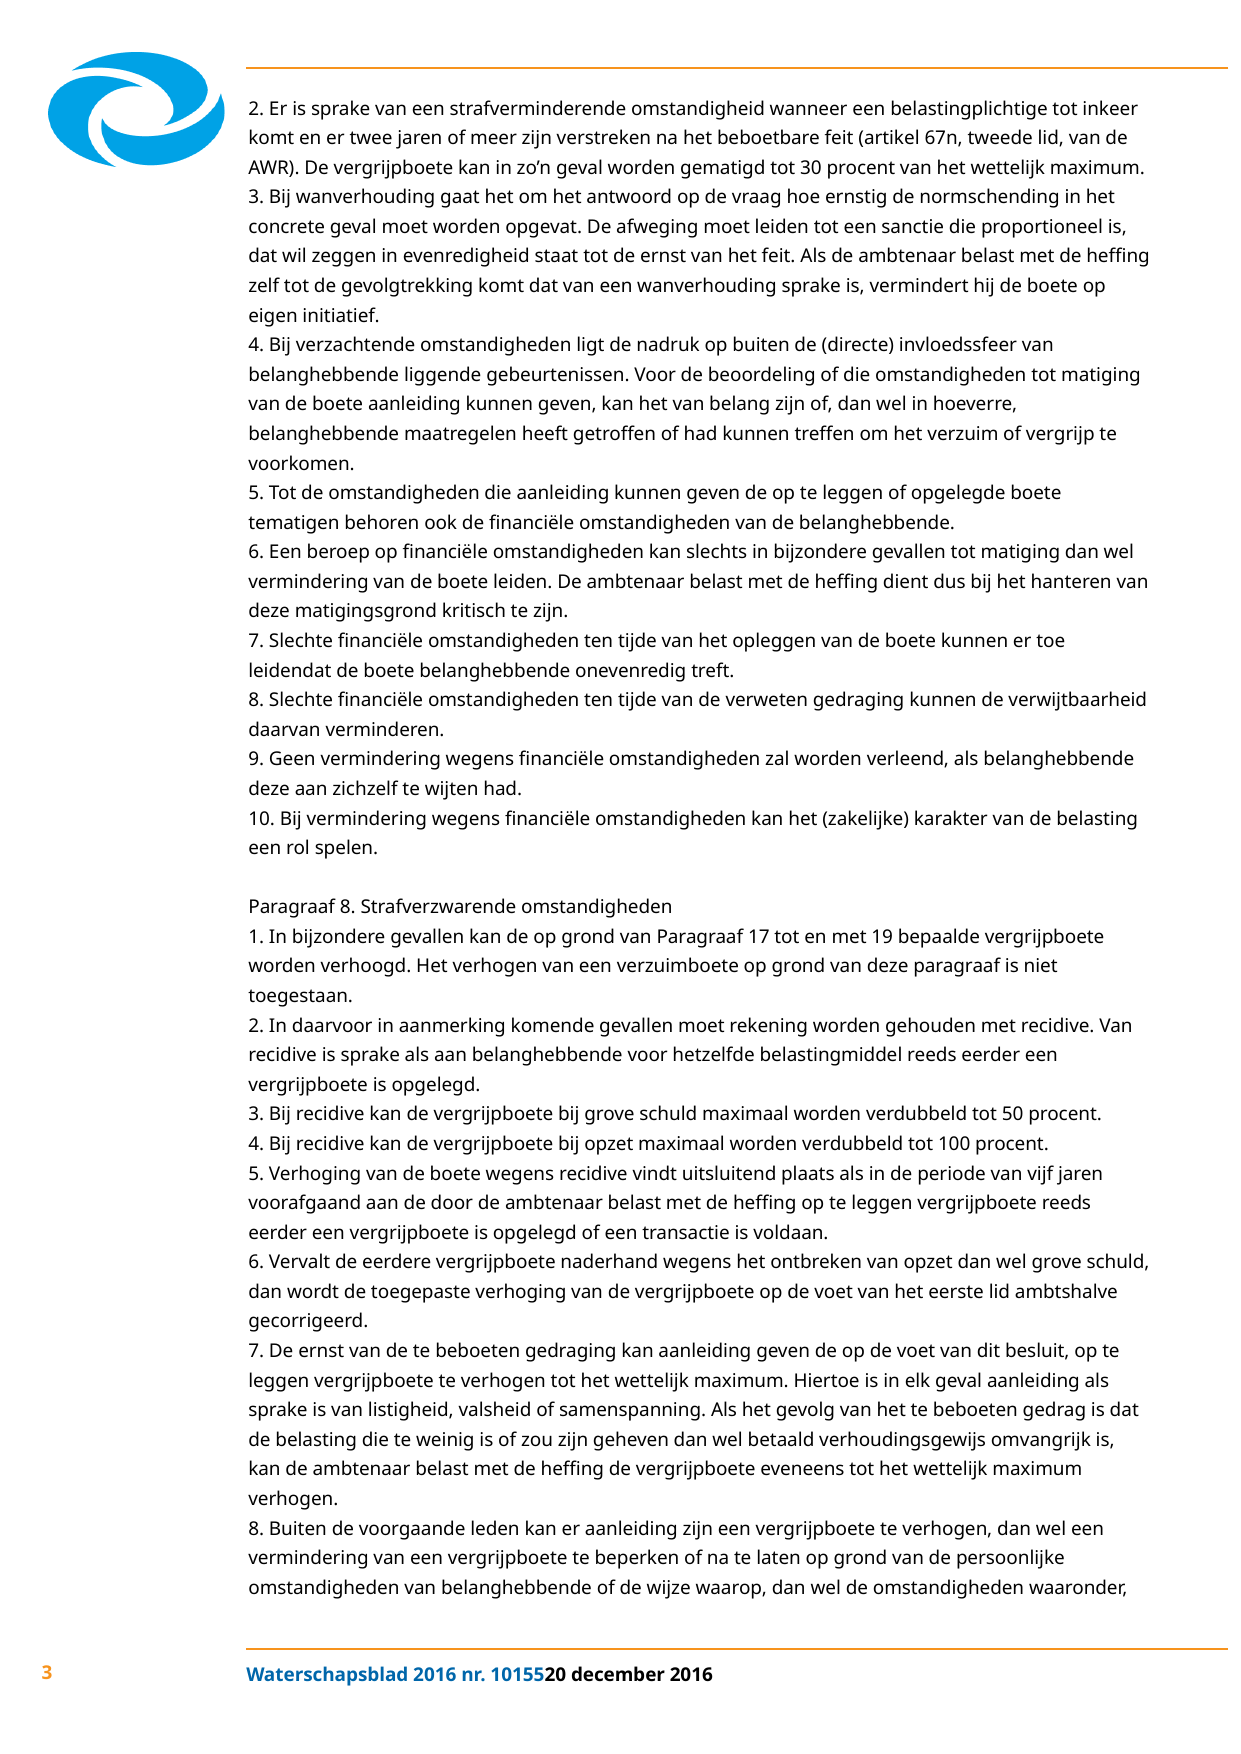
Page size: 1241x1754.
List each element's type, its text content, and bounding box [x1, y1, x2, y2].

text 6. Een beroep op financiële omstandigheden kan slechts in bijzondere gevallen tot matiging dan wel vermindering van de boete leiden. De ambtenaar belast met de heffing dient dus bij het hanteren van deze matigingsgrond kritisch te zijn. [248, 538, 1152, 623]
text 6. Vervalt de eerdere vergrijpboete naderhand wegens het ontbreken van opzet dan wel grove schuld, dan wordt de toegepaste verhoging van de vergrijpboete op de voet van het eerste lid ambtshalve gecorrigeerd. [248, 1248, 1152, 1333]
text 3. Bij wanverhouding gaat het om het antwoord op de vraag hoe ernstig de normschending in het concrete geval moet worden opgevat. De afweging moet leiden tot een sanctie die proportioneel is, dat wil zeggen in evenredigheid staat tot de ernst van het feit. Als de ambtenaar belast met de heffing zelf tot de gevolgtrekking komt dat van een wanverhouding sprake is, vermindert hij de boete op eigen initiatief. [248, 183, 1152, 328]
text 4. Bij recidive kan de vergrijpboete bij opzet maximaal worden verdubbeld tot 100 procent. [248, 1130, 1152, 1156]
text 1. In bijzondere gevallen kan de op grond van Paragraaf 17 tot en met 19 bepaalde vergrijpboete worden verhoogd. Het verhogen van een verzuimboete op grond van deze paragraaf is niet toegestaan. [248, 923, 1152, 1008]
text 7. Slechte financiële omstandigheden ten tijde van het opleggen van de boete kunnen er toe leidendat de boete belanghebbende onevenredig treft. [248, 627, 1152, 683]
picture [41, 47, 231, 172]
text 7. De ernst van de te beboeten gedraging kan aanleiding geven de op de voet van dit besluit, op te leggen vergrijpboete te verhogen tot het wettelijk maximum. Hiertoe is in elk geval aanleiding als sprake is van listigheid, valsheid of samenspanning. Als het gevolg van het te beboeten gedrag is dat de belasting die te weinig is of zou zijn geheven dan wel betaald verhoudingsgewijs omvangrijk is, kan de ambtenaar belast met de heffing de vergrijpboete eveneens tot het wettelijk maximum verhogen. [248, 1337, 1152, 1511]
text 8. Buiten de voorgaande leden kan er aanleiding zijn een vergrijpboete te verhogen, dan wel een vermindering van een vergrijpboete te beperken of na te laten op grond van de persoonlijke omstandigheden van belanghebbende of de wijze waarop, dan wel de omstandigheden waaronder, [248, 1515, 1152, 1600]
text 10. Bij vermindering wegens financiële omstandigheden kan het (zakelijke) karakter van de belasting een rol spelen. [248, 805, 1152, 860]
text 5. Verhoging van de boete wegens recidive vindt uitsluitend plaats als in de periode van vijf jaren voorafgaand aan de door de ambtenaar belast met de heffing op te leggen vergrijpboete reeds eerder een vergrijpboete is opgelegd of een transactie is voldaan. [248, 1160, 1152, 1245]
text 4. Bij verzachtende omstandigheden ligt de nadruk op buiten de (directe) invloedssfeer van belanghebbende liggende gebeurtenissen. Voor de beoordeling of die omstandigheden tot matiging van de boete aanleiding kunnen geven, kan het van belang zijn of, dan wel in hoeverre, belanghebbende maatregelen heeft getroffen of had kunnen treffen om het verzuim of vergrijp te voorkomen. [248, 331, 1152, 476]
text 3. Bij recidive kan de vergrijpboete bij grove schuld maximaal worden verdubbeld tot 50 procent. [248, 1101, 1152, 1126]
text 2. In daarvoor in aanmerking komende gevallen moet rekening worden gehouden met recidive. Van recidive is sprake als aan belanghebbende voor hetzelfde belastingmiddel reeds eerder een vergrijpboete is opgelegd. [248, 1012, 1152, 1097]
text 9. Geen vermindering wegens financiële omstandigheden zal worden verleend, als belanghebbende deze aan zichzelf te wijten had. [248, 746, 1152, 801]
text 5. Tot de omstandigheden die aanleiding kunnen geven de op te leggen of opgelegde boete tematigen behoren ook de financiële omstandigheden van de belanghebbende. [248, 479, 1152, 535]
text 2. Er is sprake van een strafverminderende omstandigheid wanneer een belastingplichtige tot inkeer komt en er twee jaren of meer zijn verstreken na het beboetbare feit (artikel 67n, tweede lid, van de AWR). De vergrijpboete kan in zo’n geval worden gematigd tot 30 procent van het wettelijk maximum. [248, 95, 1152, 180]
text Paragraaf 8. Strafverzwarende omstandigheden [248, 893, 1152, 919]
text 8. Slechte financiële omstandigheden ten tijde van de verweten gedraging kunnen de verwijtbaarheid daarvan verminderen. [248, 686, 1152, 742]
